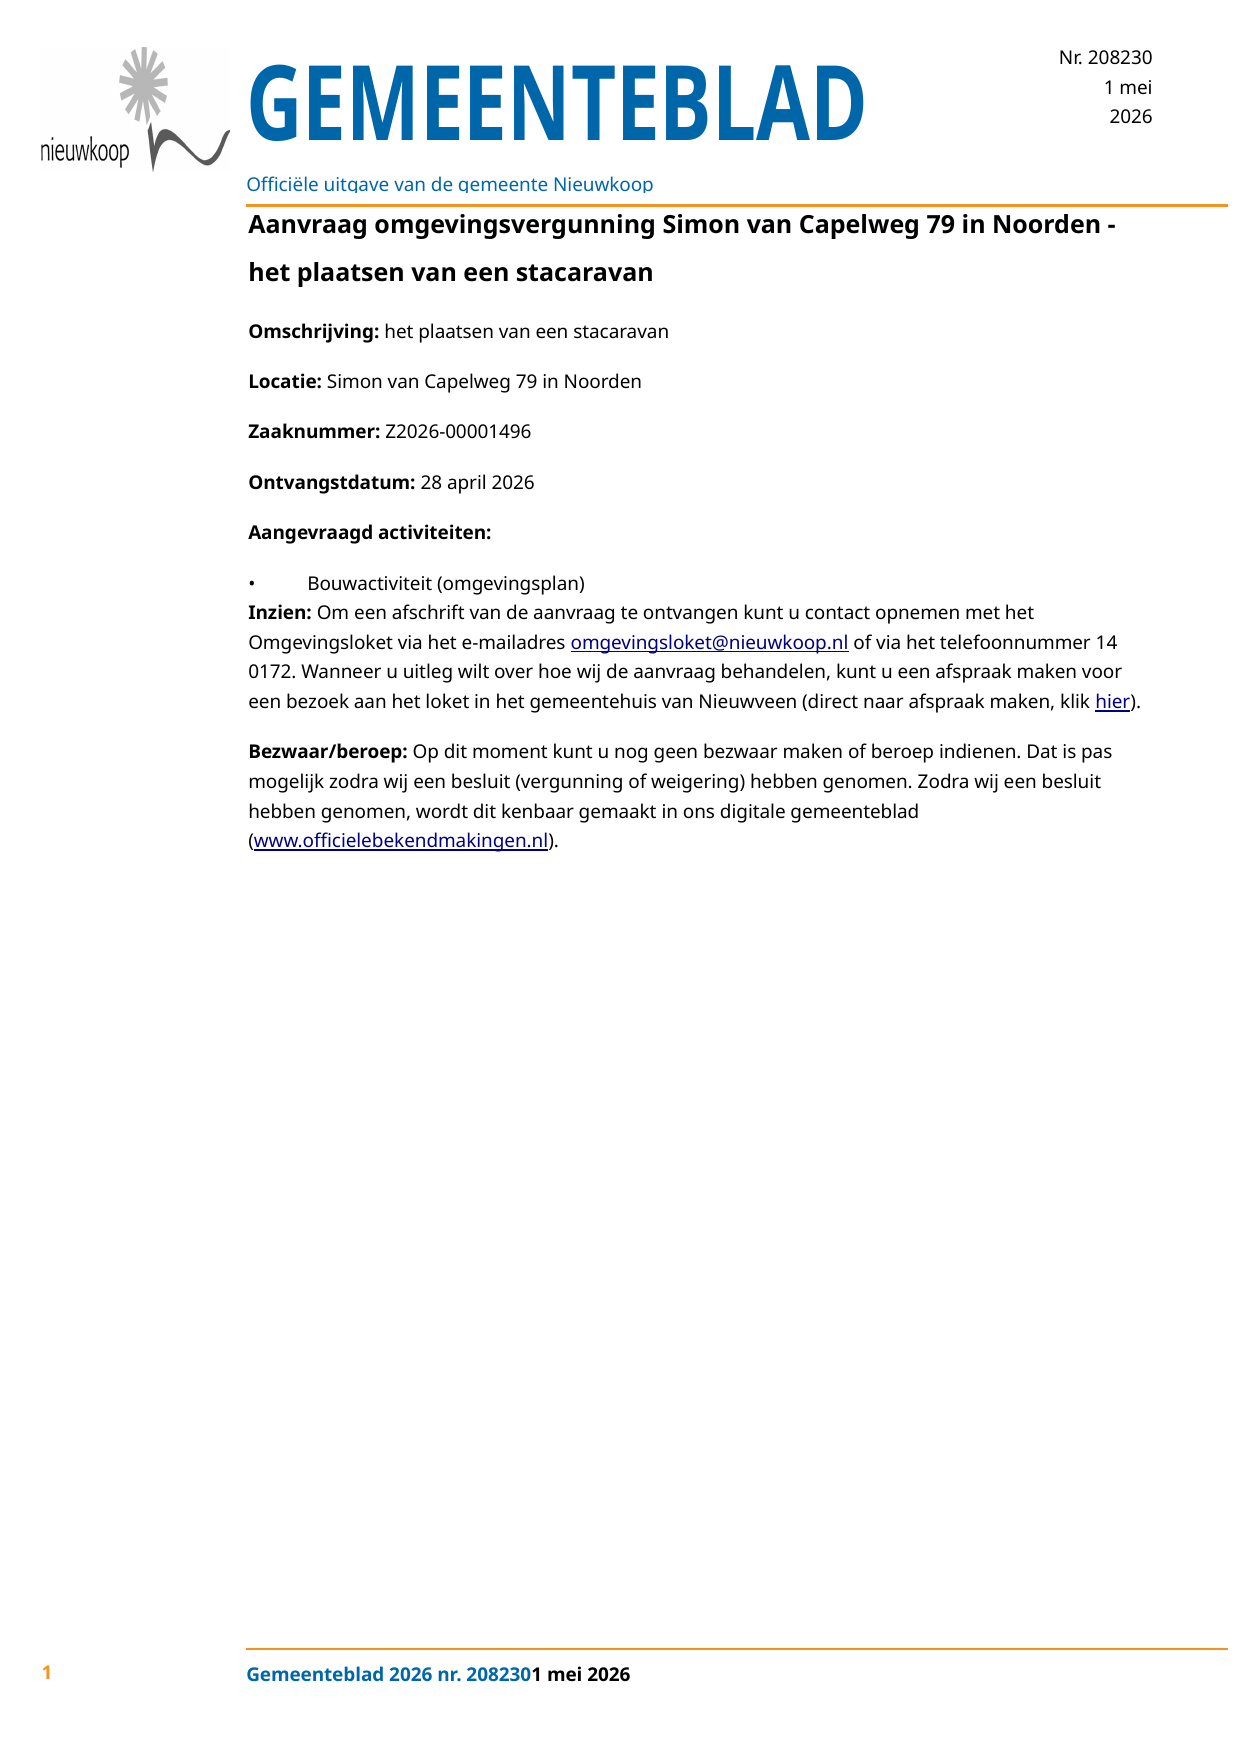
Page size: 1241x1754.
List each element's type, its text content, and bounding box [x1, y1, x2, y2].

text Aanvraag omgevingsvergunning Simon van Capelweg 79 in Noorden - het plaatsen van een stacaravan [248, 207, 1152, 288]
text Inzien: Om een afschrift van de aanvraag te ontvangen kunt u contact opnemen met het Omgevingsloket via het e-mailadres omgevingsloket@nieuwkoop.nl of via het telefoonnummer 14 0172. Wanneer u uitleg wilt over hoe wij de aanvraag behandelen, kunt u een afspraak maken voor een bezoek aan het loket in het gemeentehuis van Nieuwveen (direct naar afspraak maken, klik hier). [248, 599, 1152, 714]
text Locatie: Simon van Capelweg 79 in Noorden [248, 368, 1152, 394]
text Ontvangstdatum: 28 april 2026 [248, 469, 1152, 495]
picture [41, 47, 231, 172]
list Bouwactiviteit (omgevingsplan) [248, 570, 1152, 596]
text Bezwaar/beroep: Op dit moment kunt u nog geen bezwaar maken of beroep indienen. Dat is pas mogelijk zodra wij een besluit (vergunning of weigering) hebben genomen. Zodra wij een besluit hebben genomen, wordt dit kenbaar gemaakt in ons digitale gemeenteblad (www.officielebekendmakingen.nl). [248, 739, 1152, 853]
text Aangevraagd activiteiten: [248, 519, 1152, 545]
text Zaaknummer: Z2026-00001496 [248, 419, 1152, 444]
text Omschrijving: het plaatsen van een stacaravan [248, 318, 1152, 344]
